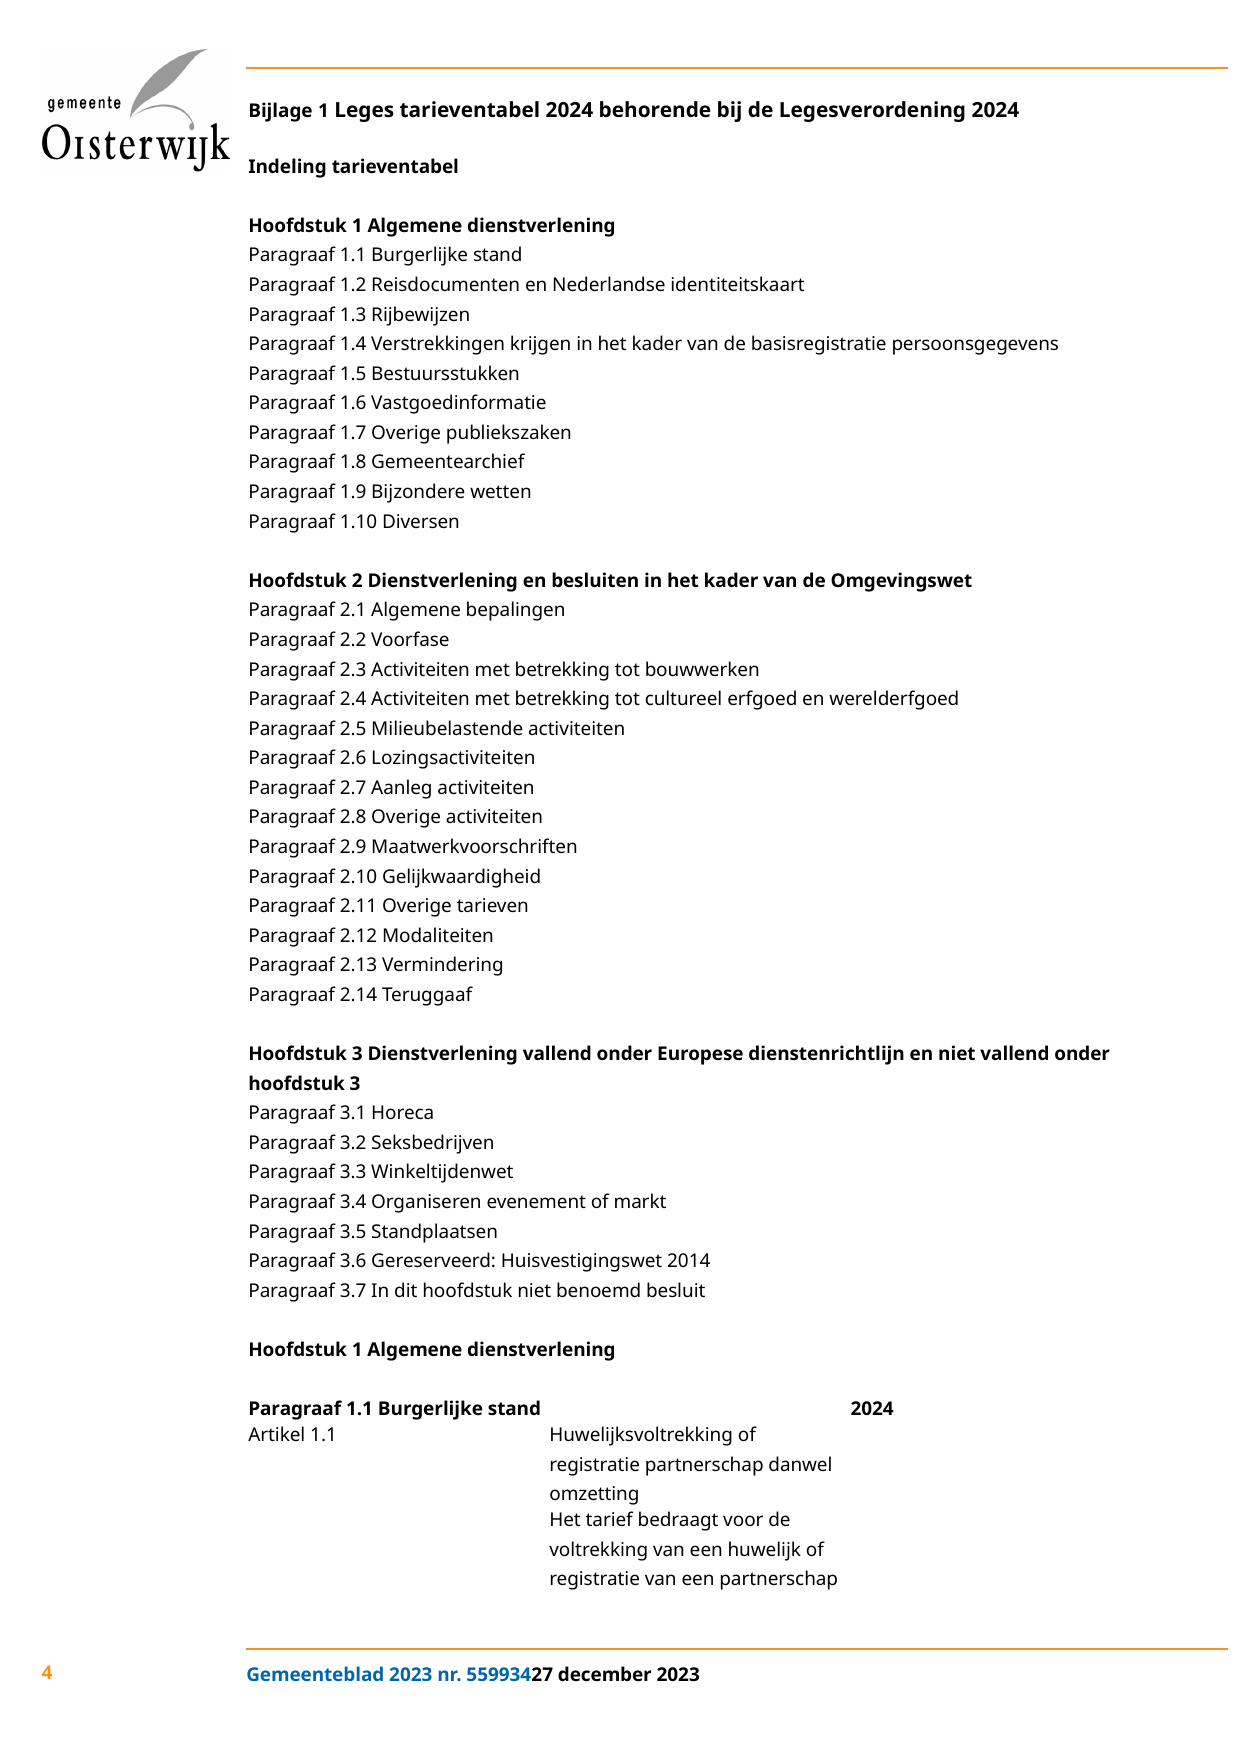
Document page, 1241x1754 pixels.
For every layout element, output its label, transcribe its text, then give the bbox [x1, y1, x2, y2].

text Paragraaf 1.3 Rijbewijzen [248, 301, 1152, 327]
text Paragraaf 2.11 Overige tarieven [248, 892, 1152, 918]
text Paragraaf 1.7 Overige publiekszaken [248, 419, 1152, 445]
text Paragraaf 3.5 Standplaatsen [248, 1218, 1152, 1244]
text Paragraaf 3.4 Organiseren evenement of markt [248, 1188, 1152, 1214]
text Paragraaf 3.6 Gereserveerd: Huisvestigingswet 2014 [248, 1247, 1152, 1273]
text Paragraaf 2.6 Lozingsactiviteiten [248, 744, 1152, 770]
text Paragraaf 1.2 Reisdocumenten en Nederlandse identiteitskaart [248, 271, 1152, 297]
table_header Paragraaf 1.1 Burgerlijke stand [248, 1396, 850, 1421]
text Paragraaf 3.3 Winkeltijdenwet [248, 1159, 1152, 1184]
table_cell [850, 1506, 1152, 1591]
text Hoofdstuk 2 Dienstverlening en besluiten in het kader van de Omgevingswet [248, 567, 1152, 593]
table_cell [850, 1421, 1152, 1506]
text Paragraaf 2.14 Teruggaaf [248, 981, 1152, 1007]
text Paragraaf 2.2 Voorfase [248, 626, 1152, 652]
table_header 2024 [850, 1396, 1152, 1421]
text Paragraaf 2.9 Maatwerkvoorschriften [248, 833, 1152, 859]
text Paragraaf 2.8 Overige activiteiten [248, 804, 1152, 829]
text Bijlage 1 Leges tarieventabel 2024 behorende bij de Legesverordening 2024 [248, 95, 1152, 123]
text Indeling tarieventabel [248, 153, 1152, 179]
table_cell Huwelijksvoltrekking of registratie partnerschap danwel omzetting [549, 1421, 850, 1506]
table_cell [248, 1506, 549, 1591]
text Paragraaf 2.1 Algemene bepalingen [248, 597, 1152, 622]
text Paragraaf 2.5 Milieubelastende activiteiten [248, 715, 1152, 741]
text Paragraaf 2.7 Aanleg activiteiten [248, 774, 1152, 800]
text Paragraaf 1.4 Verstrekkingen krijgen in het kader van de basisregistratie persoonsgegevens [248, 330, 1152, 356]
picture [41, 47, 231, 172]
text Hoofdstuk 3 Dienstverlening vallend onder Europese dienstenrichtlijn en niet vallend onder hoofdstuk 3 [248, 1040, 1152, 1096]
text Paragraaf 2.4 Activiteiten met betrekking tot cultureel erfgoed en werelderfgoed [248, 685, 1152, 711]
text Hoofdstuk 1 Algemene dienstverlening [248, 212, 1152, 238]
text Paragraaf 2.10 Gelijkwaardigheid [248, 863, 1152, 889]
text Paragraaf 3.1 Horeca [248, 1099, 1152, 1125]
text Paragraaf 1.9 Bijzondere wetten [248, 478, 1152, 504]
text Paragraaf 1.6 Vastgoedinformatie [248, 389, 1152, 415]
text Paragraaf 1.10 Diversen [248, 508, 1152, 534]
text Hoofdstuk 1 Algemene dienstverlening [248, 1336, 1152, 1362]
text Paragraaf 2.3 Activiteiten met betrekking tot bouwwerken [248, 656, 1152, 682]
text Paragraaf 2.12 Modaliteiten [248, 922, 1152, 948]
text Paragraaf 3.7 In dit hoofdstuk niet benoemd besluit [248, 1277, 1152, 1303]
text Paragraaf 1.1 Burgerlijke stand [248, 242, 1152, 267]
text Paragraaf 1.8 Gemeentearchief [248, 449, 1152, 474]
text Paragraaf 1.5 Bestuursstukken [248, 360, 1152, 386]
table_cell Artikel 1.1 [248, 1421, 549, 1506]
table_cell Het tarief bedraagt voor de voltrekking van een huwelijk of registratie van een partnerschap [549, 1506, 850, 1591]
text Paragraaf 2.13 Vermindering [248, 952, 1152, 977]
text Paragraaf 3.2 Seksbedrijven [248, 1129, 1152, 1155]
